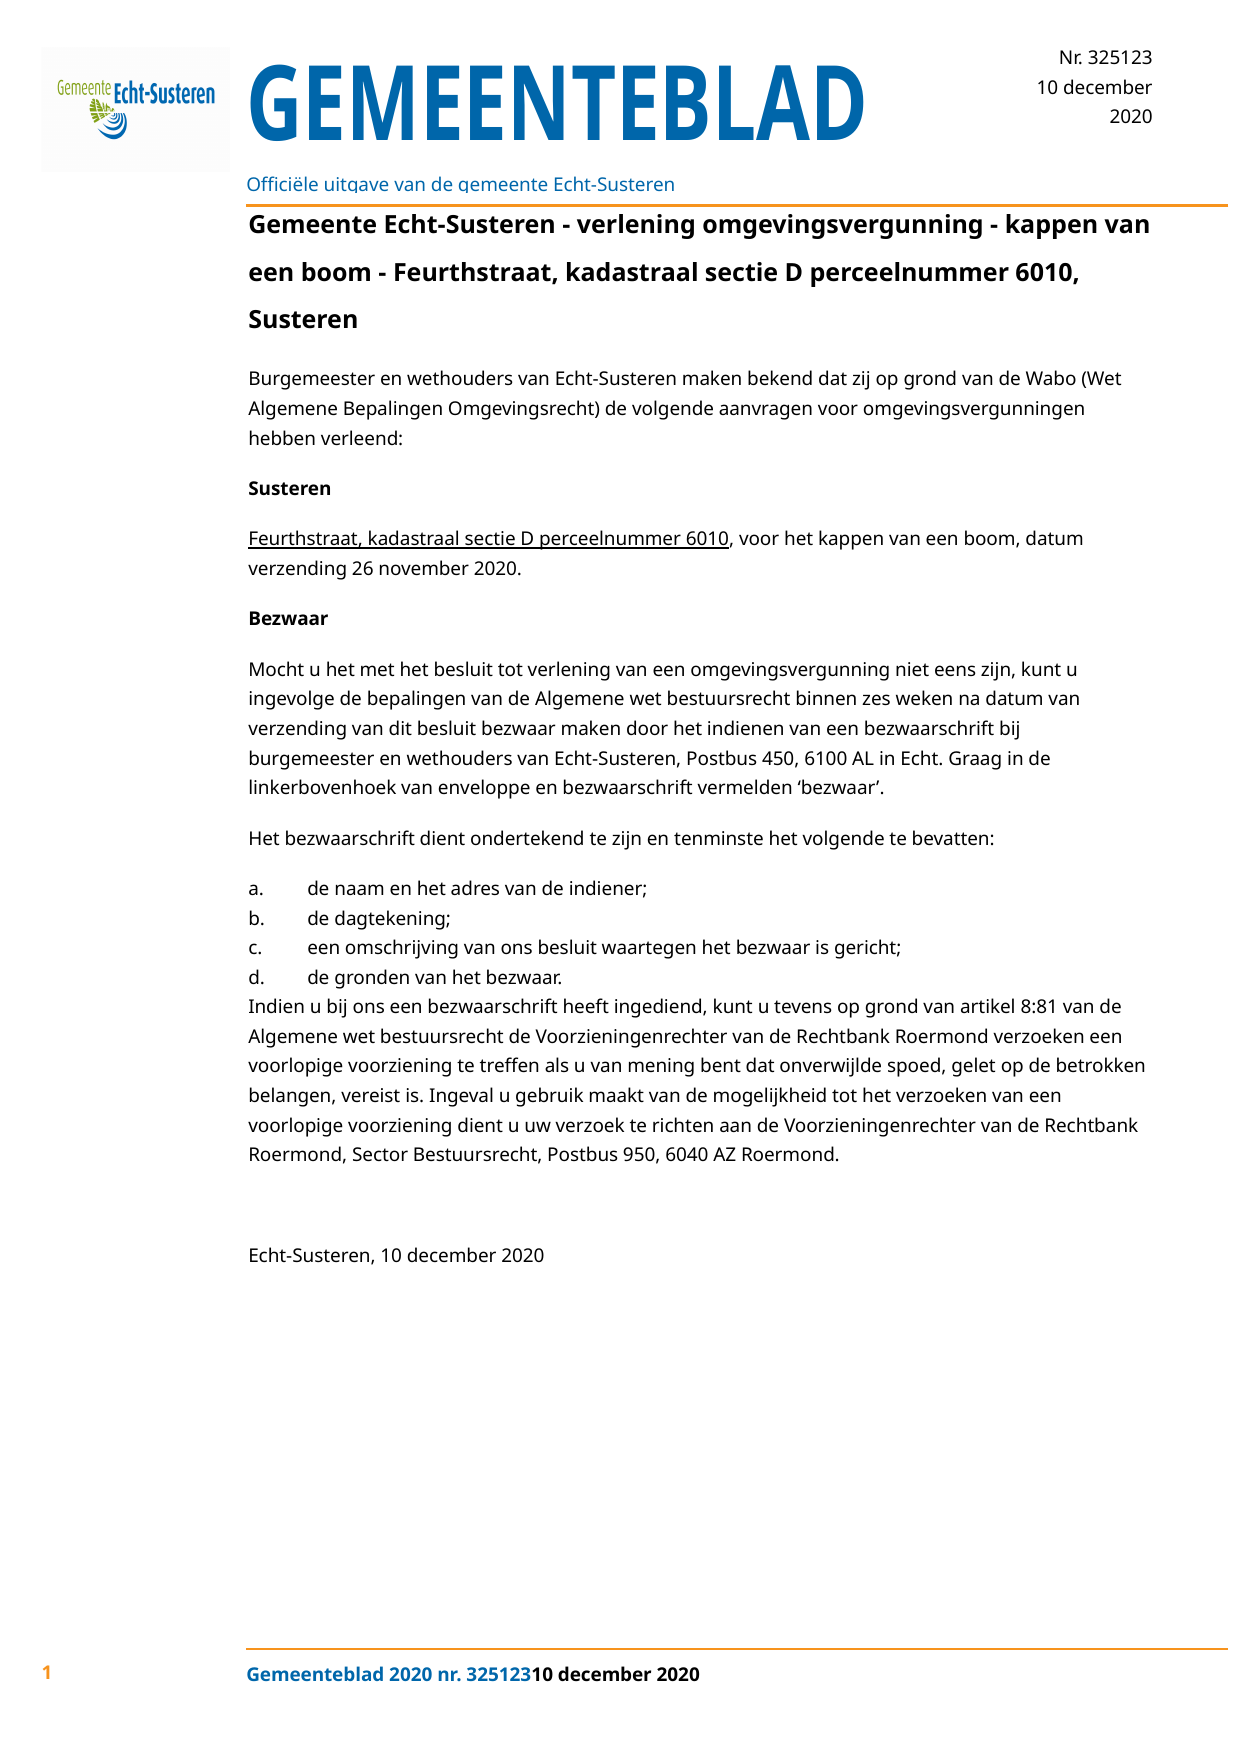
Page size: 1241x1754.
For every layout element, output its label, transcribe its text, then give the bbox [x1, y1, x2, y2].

text Mocht u het met het besluit tot verlening van een omgevingsvergunning niet eens zijn, kunt u ingevolge de bepalingen van de Algemene wet bestuursrecht binnen zes weken na datum van verzending van dit besluit bezwaar maken door het indienen van een bezwaarschrift bij burgemeester en wethouders van Echt-Susteren, Postbus 450, 6100 AL in Echt. Graag in de linkerbovenhoek van enveloppe en bezwaarschrift vermelden ‘bezwaar’. [248, 656, 1152, 800]
text Het bezwaarschrift dient ondertekend te zijn en tenminste het volgende te bevatten: [248, 825, 1152, 850]
text Feurthstraat, kadastraal sectie D perceelnummer 6010, voor het kappen van een boom, datum verzending 26 november 2020. [248, 526, 1152, 581]
list de naam en het adres van de indiener; [248, 875, 1152, 901]
text Gemeente Echt-Susteren - verlening omgevingsvergunning - kappen van een boom - Feurthstraat, kadastraal sectie D perceelnummer 6010, Susteren [248, 207, 1152, 336]
text Susteren [248, 475, 1152, 501]
list de dagtekening; [248, 905, 1152, 930]
text Indien u bij ons een bezwaarschrift heeft ingediend, kunt u tevens op grond van artikel 8:81 van de Algemene wet bestuursrecht de Voorzieningenrechter van de Rechtbank Roermond verzoeken een voorlopige voorziening te treffen als u van mening bent dat onverwijlde spoed, gelet op de betrokken belangen, vereist is. Ingeval u gebruik maakt van de mogelijkheid tot het verzoeken van een voorlopige voorziening dient u uw verzoek te richten aan de Voorzieningenrechter van de Rechtbank Roermond, Sector Bestuursrecht, Postbus 950, 6040 AZ Roermond. [248, 993, 1152, 1167]
list de gronden van het bezwaar. [248, 964, 1152, 989]
list een omschrijving van ons besluit waartegen het bezwaar is gericht; [248, 934, 1152, 960]
text Echt-Susteren, 10 december 2020 [248, 1242, 1152, 1268]
text Bezwaar [248, 606, 1152, 631]
text Burgemeester en wethouders van Echt-Susteren maken bekend dat zij op grond van de Wabo (Wet Algemene Bepalingen Omgevingsrecht) de volgende aanvragen voor omgevingsvergunningen hebben verleend: [248, 366, 1152, 450]
picture [41, 47, 231, 172]
